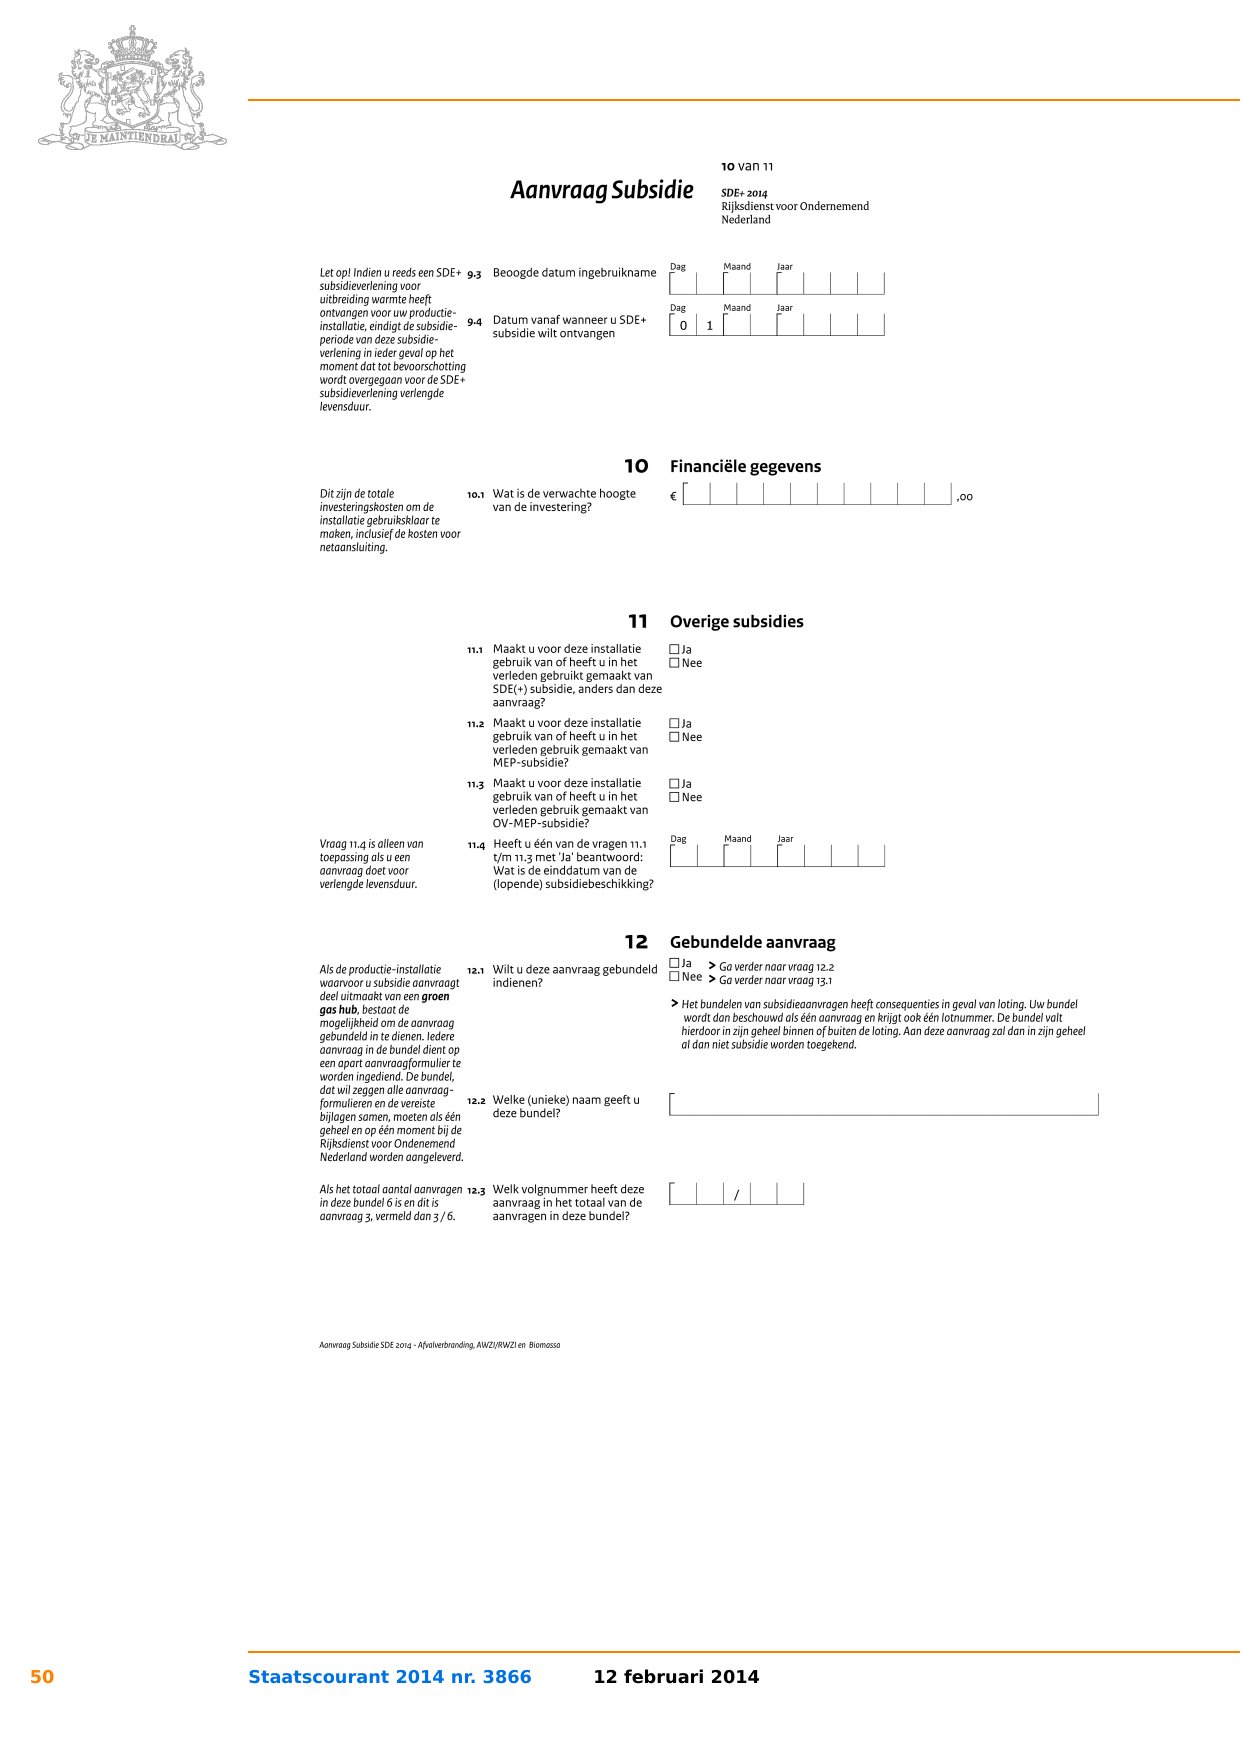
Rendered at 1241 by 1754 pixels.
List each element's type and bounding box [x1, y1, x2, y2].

picture [38, 25, 227, 150]
picture [248, 130, 1134, 1382]
